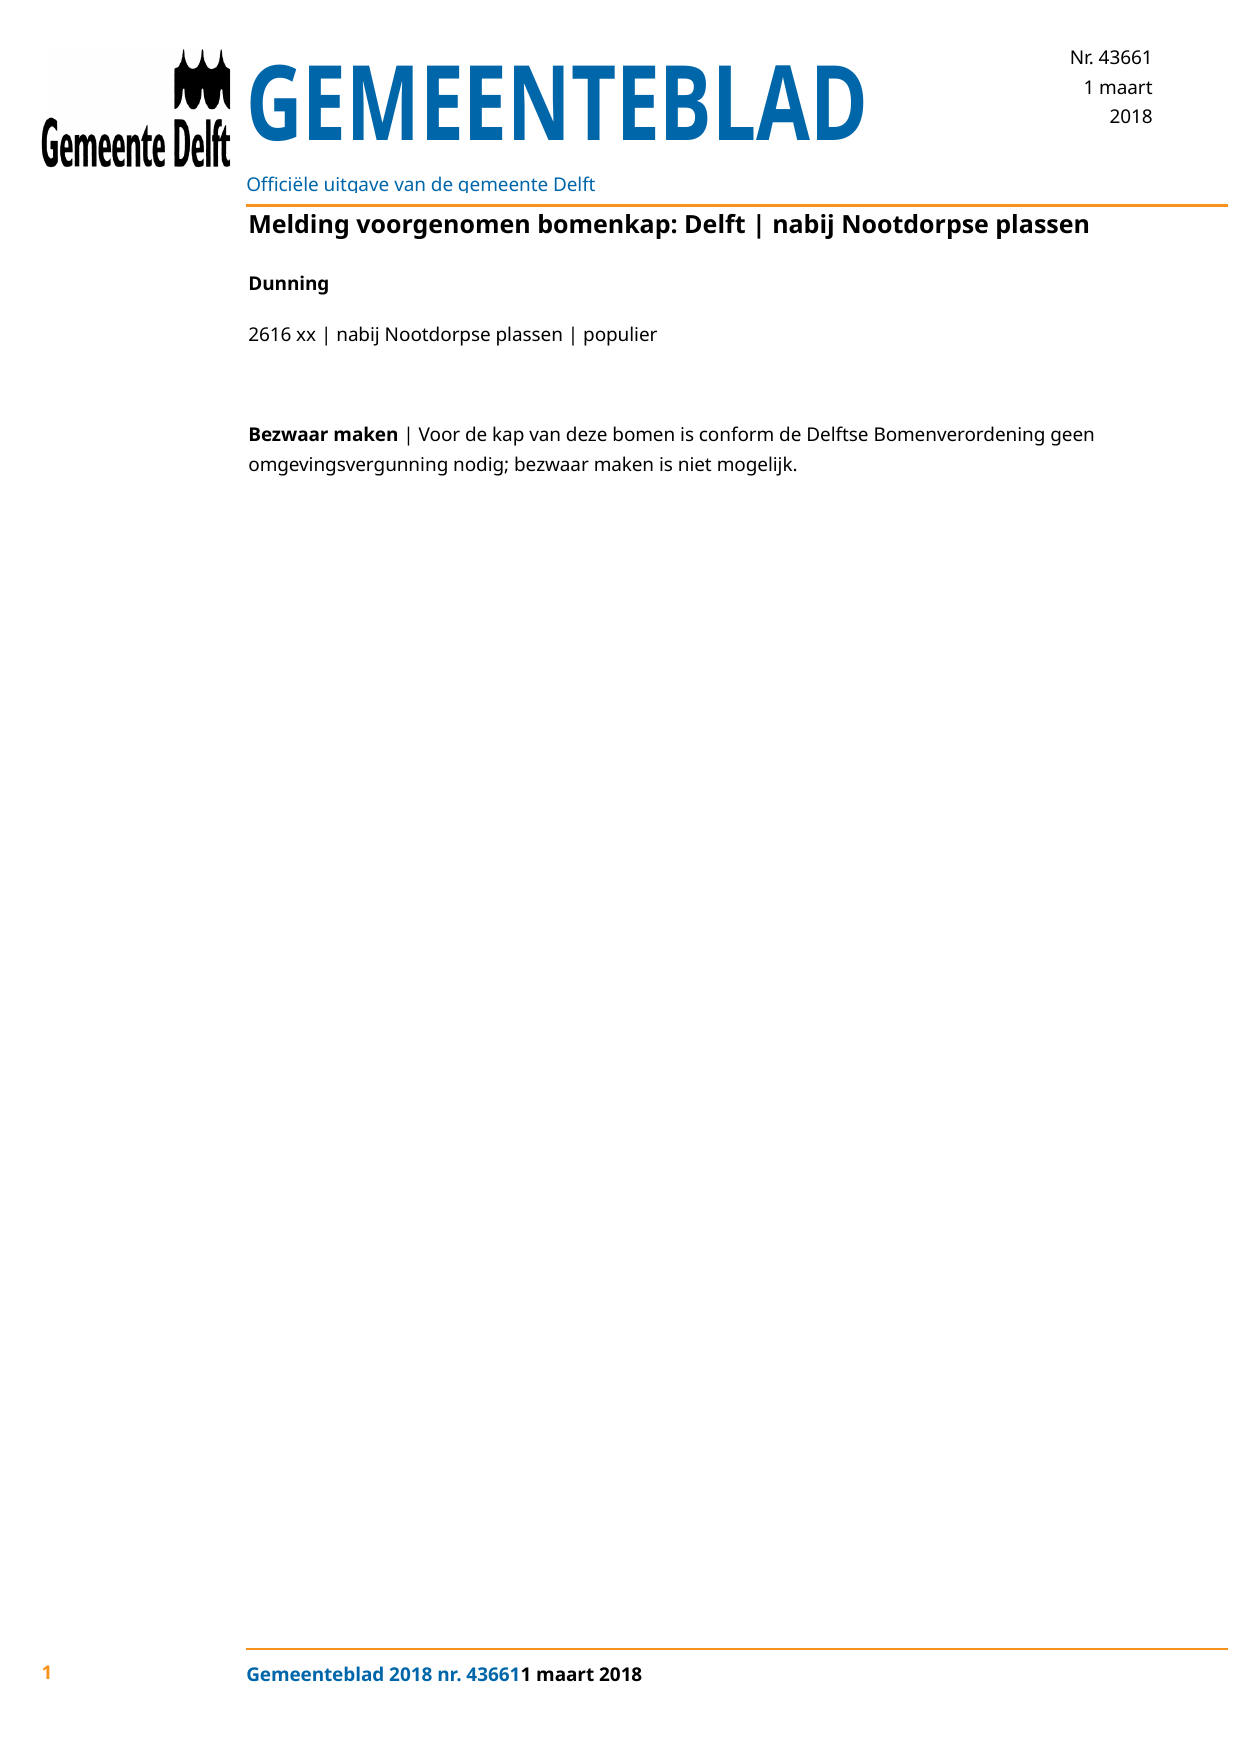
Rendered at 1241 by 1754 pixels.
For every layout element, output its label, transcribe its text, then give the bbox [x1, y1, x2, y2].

text Bezwaar maken | Voor de kap van deze bomen is conform de Delftse Bomenverordening geen omgevingsvergunning nodig; bezwaar maken is niet mogelijk. [248, 422, 1152, 477]
text 2616 xx | nabij Nootdorpse plassen | populier [248, 321, 1152, 346]
picture [41, 47, 231, 172]
text Dunning [248, 270, 1152, 296]
text Melding voorgenomen bomenkap: Delft | nabij Nootdorpse plassen [248, 207, 1152, 241]
